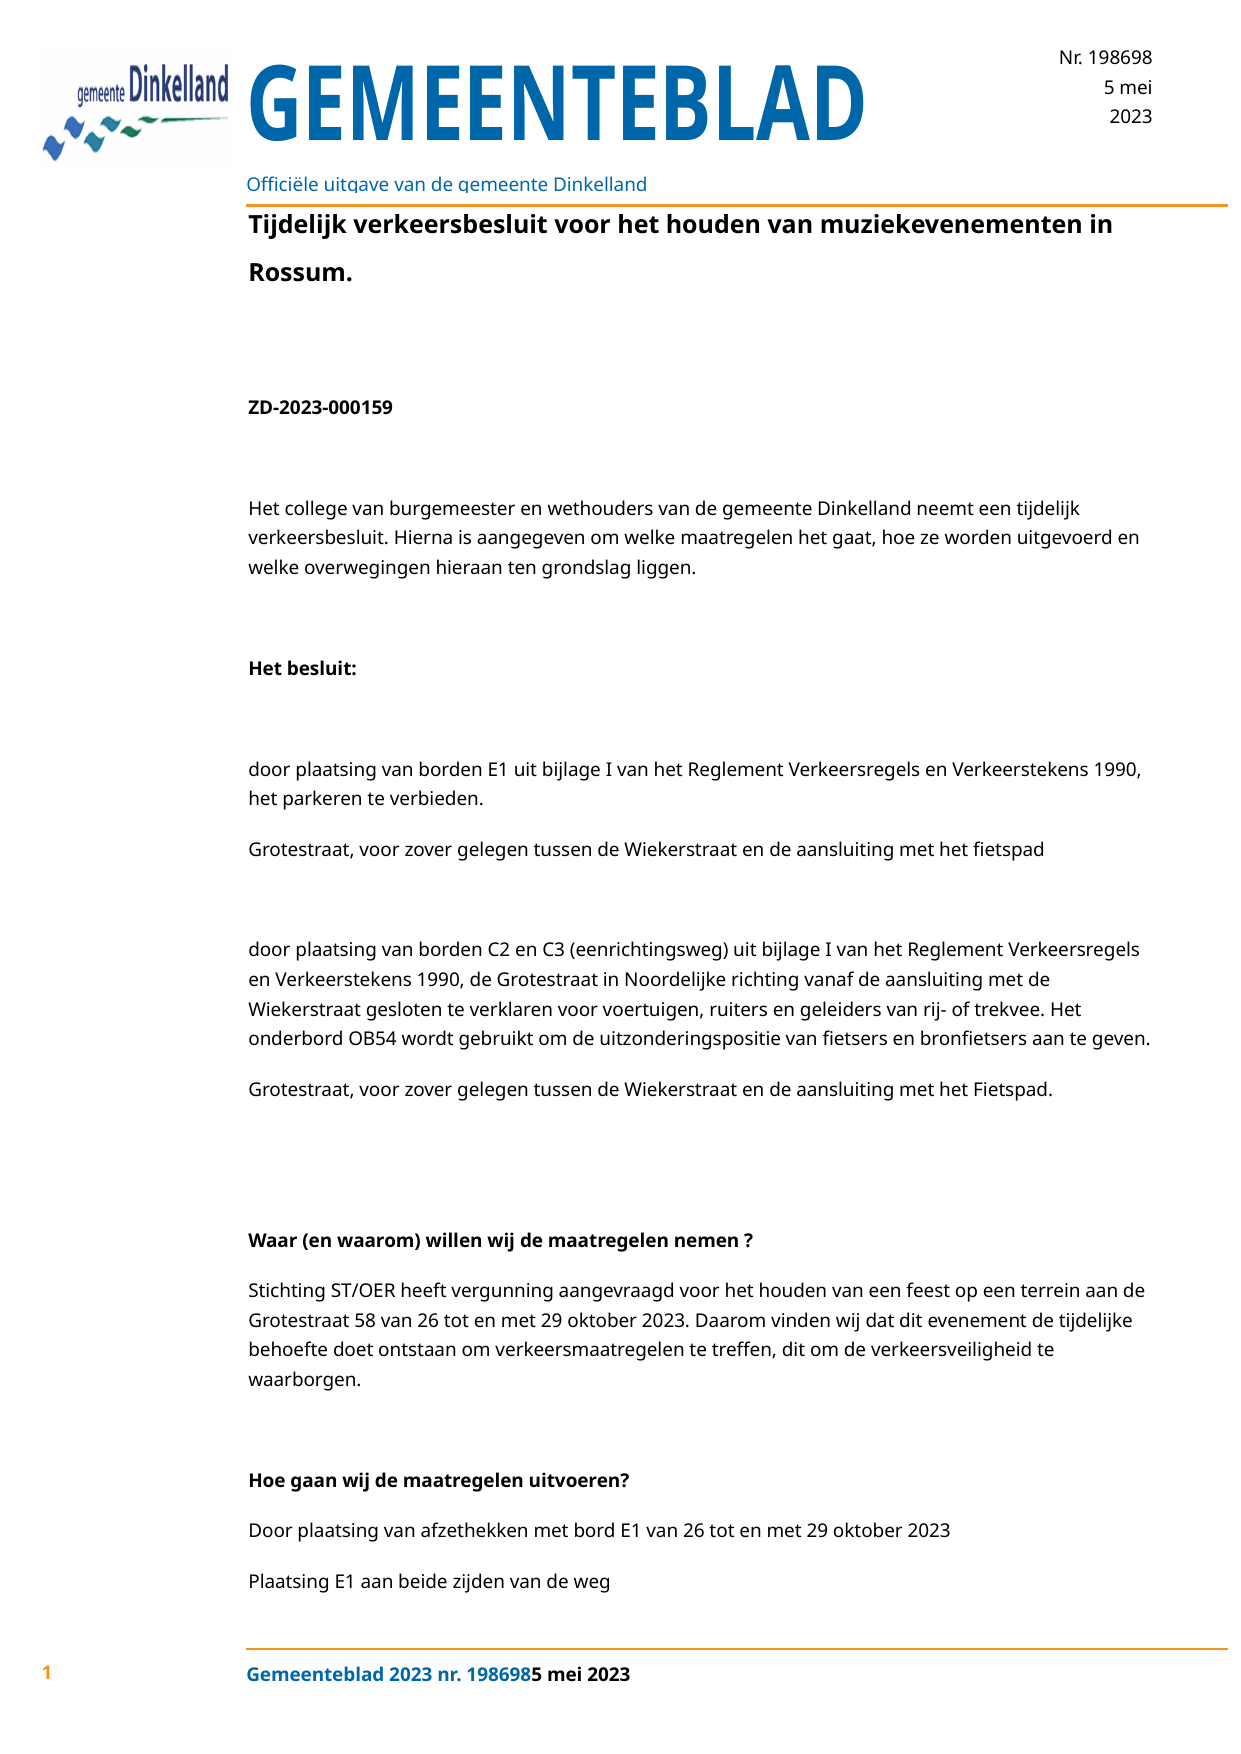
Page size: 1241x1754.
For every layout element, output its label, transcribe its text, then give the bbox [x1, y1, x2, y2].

text door plaatsing van borden E1 uit bijlage I van het Reglement Verkeersregels en Verkeerstekens 1990, het parkeren te verbieden. [248, 756, 1152, 811]
text Het besluit: [248, 655, 1152, 681]
text Grotestraat, voor zover gelegen tussen de Wiekerstraat en de aansluiting met het fietspad [248, 836, 1152, 861]
text Tijdelijk verkeersbesluit voor het houden van muziekevenementen in Rossum. [248, 207, 1152, 288]
text Waar (en waarom) willen wij de maatregelen nemen ? [248, 1227, 1152, 1253]
text Hoe gaan wij de maatregelen uitvoeren? [248, 1467, 1152, 1493]
picture [41, 47, 231, 172]
text Grotestraat, voor zover gelegen tussen de Wiekerstraat en de aansluiting met het Fietspad. [248, 1076, 1152, 1101]
text door plaatsing van borden C2 en C3 (eenrichtingsweg) uit bijlage I van het Reglement Verkeersregels en Verkeerstekens 1990, de Grotestraat in Noordelijke richting vanaf de aansluiting met de Wiekerstraat gesloten te verklaren voor voertuigen, ruiters en geleiders van rij- of trekvee. Het onderbord OB54 wordt gebruikt om de uitzonderingspositie van fietsers en bronfietsers aan te geven. [248, 937, 1152, 1051]
text ZD-2023-000159 [248, 394, 1152, 420]
text Het college van burgemeester en wethouders van de gemeente Dinkelland neemt een tijdelijk verkeersbesluit. Hierna is aangegeven om welke maatregelen het gaat, hoe ze worden uitgevoerd en welke overwegingen hieraan ten grondslag liggen. [248, 495, 1152, 580]
text Stichting ST/OER heeft vergunning aangevraagd voor het houden van een feest op een terrein aan de Grotestraat 58 van 26 tot en met 29 oktober 2023. Daarom vinden wij dat dit evenement de tijdelijke behoefte doet ontstaan om verkeersmaatregelen te treffen, dit om de verkeersveiligheid te waarborgen. [248, 1277, 1152, 1392]
text Door plaatsing van afzethekken met bord E1 van 26 tot en met 29 oktober 2023 [248, 1517, 1152, 1543]
text Plaatsing E1 aan beide zijden van de weg [248, 1568, 1152, 1593]
